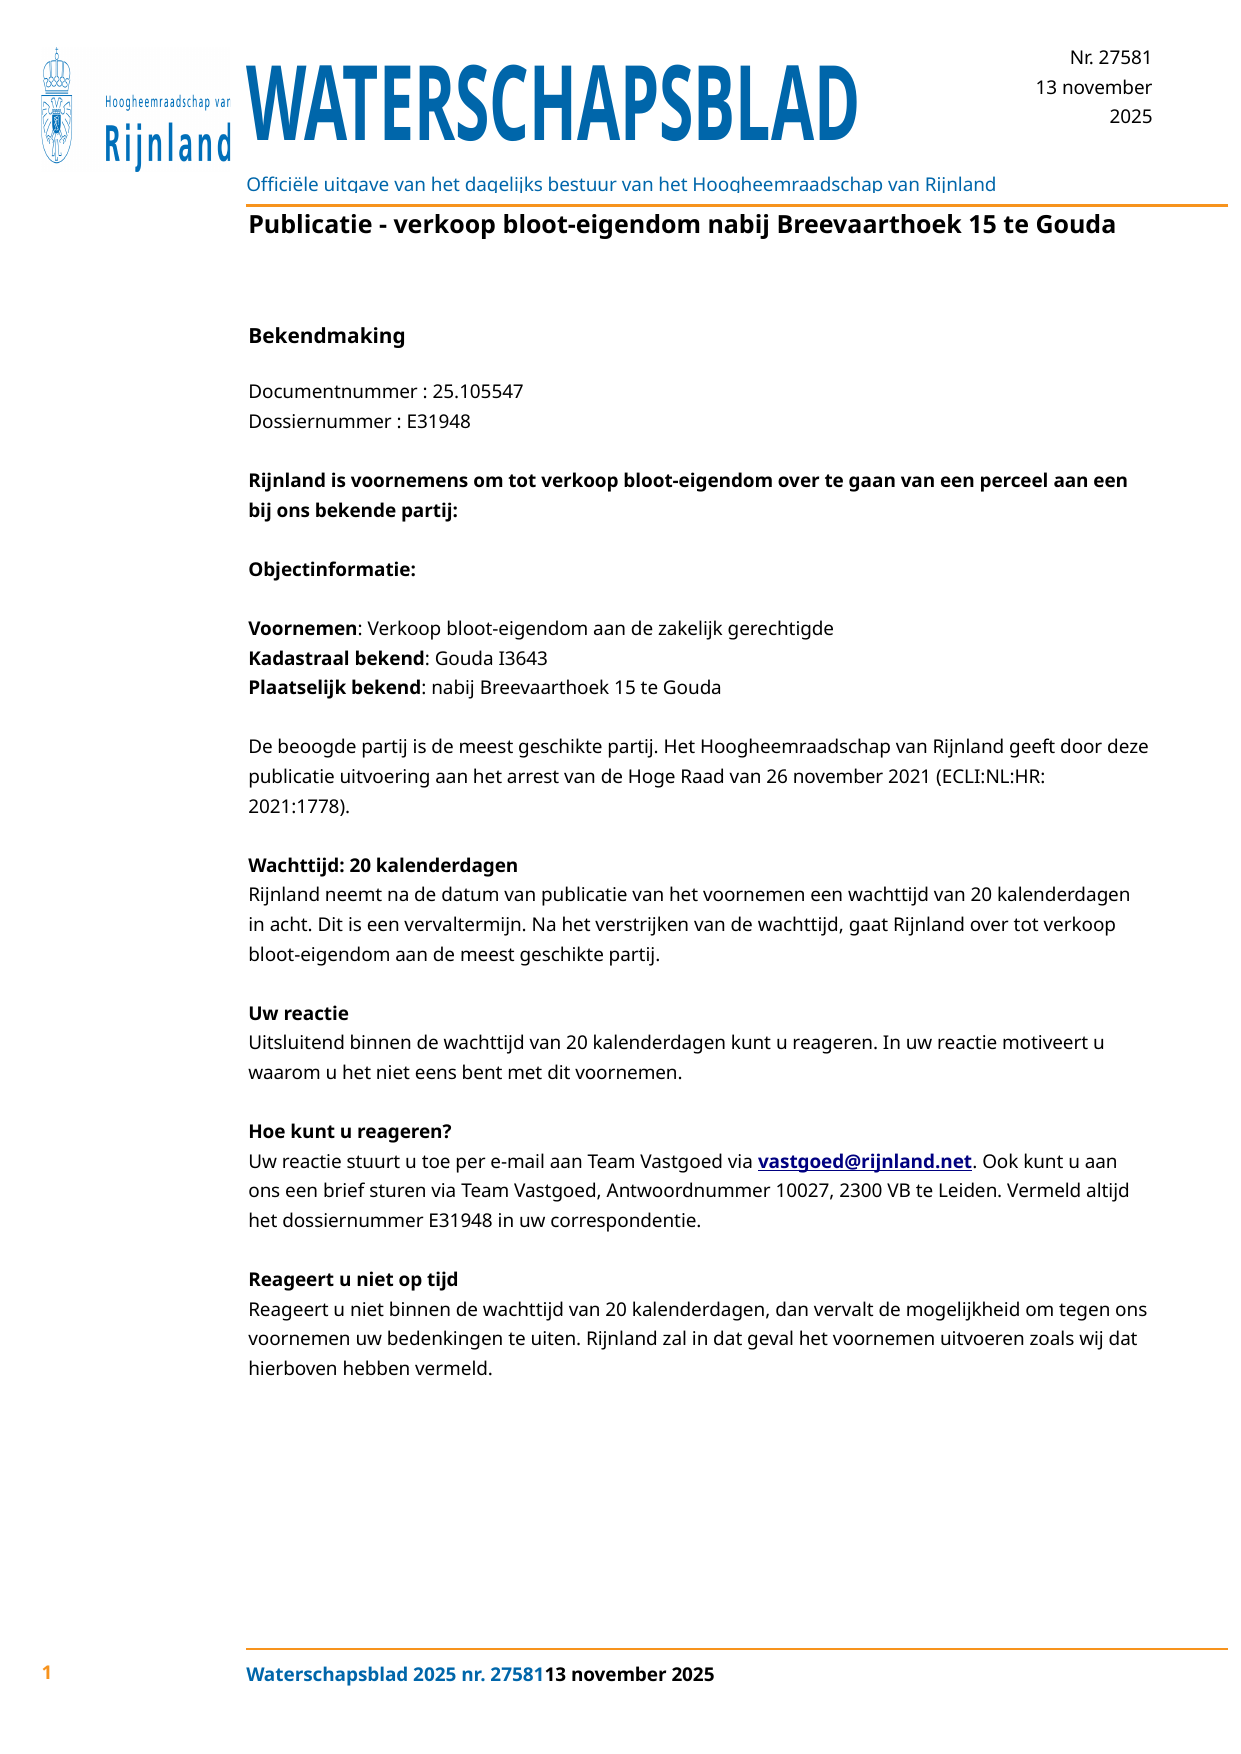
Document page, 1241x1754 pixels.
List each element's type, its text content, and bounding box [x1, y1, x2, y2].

text Objectinformatie: [248, 556, 1152, 582]
picture [41, 47, 231, 172]
text Voornemen: Verkoop bloot-eigendom aan de zakelijk gerechtigde [248, 615, 1152, 641]
text Reageert u niet op tijd [248, 1266, 1152, 1292]
text Kadastraal bekend: Gouda I3643 [248, 645, 1152, 671]
text Plaatselijk bekend: nabij Breevaarthoek 15 te Gouda [248, 674, 1152, 700]
text Dossiernummer : E31948 [248, 408, 1152, 434]
text Rijnland neemt na de datum van publicatie van het voornemen een wachttijd van 20 kalenderdagen in acht. Dit is een vervaltermijn. Na het verstrijken van de wachttijd, gaat Rijnland over tot verkoop bloot-eigendom aan de meest geschikte partij. [248, 882, 1152, 967]
text Uw reactie stuurt u toe per e-mail aan Team Vastgoed via vastgoed@rijnland.net. Ook kunt u aan ons een brief sturen via Team Vastgoed, Antwoordnummer 10027, 2300 VB te Leiden. Vermeld altijd het dossiernummer E31948 in uw correspondentie. [248, 1148, 1152, 1233]
text Bekendmaking [248, 321, 1152, 349]
text Documentnummer : 25.105547 [248, 379, 1152, 404]
text Reageert u niet binnen de wachttijd van 20 kalenderdagen, dan vervalt de mogelijkheid om tegen ons voornemen uw bedenkingen te uiten. Rijnland zal in dat geval het voornemen uitvoeren zoals wij dat hierboven hebben vermeld. [248, 1296, 1152, 1381]
text Uitsluitend binnen de wachttijd van 20 kalenderdagen kunt u reageren. In uw reactie motiveert u waarom u het niet eens bent met dit voornemen. [248, 1029, 1152, 1085]
text Wachttijd: 20 kalenderdagen [248, 852, 1152, 878]
text Rijnland is voornemens om tot verkoop bloot-eigendom over te gaan van een perceel aan een bij ons bekende partij: [248, 467, 1152, 523]
text Hoe kunt u reageren? [248, 1118, 1152, 1144]
text De beoogde partij is de meest geschikte partij. Het Hoogheemraadschap van Rijnland geeft door deze publicatie uitvoering aan het arrest van de Hoge Raad van 26 november 2021 (ECLI:NL:HR: 2021:1778). [248, 734, 1152, 819]
text Publicatie - verkoop bloot-eigendom nabij Breevaarthoek 15 te Gouda [248, 207, 1152, 241]
text Uw reactie [248, 1000, 1152, 1026]
